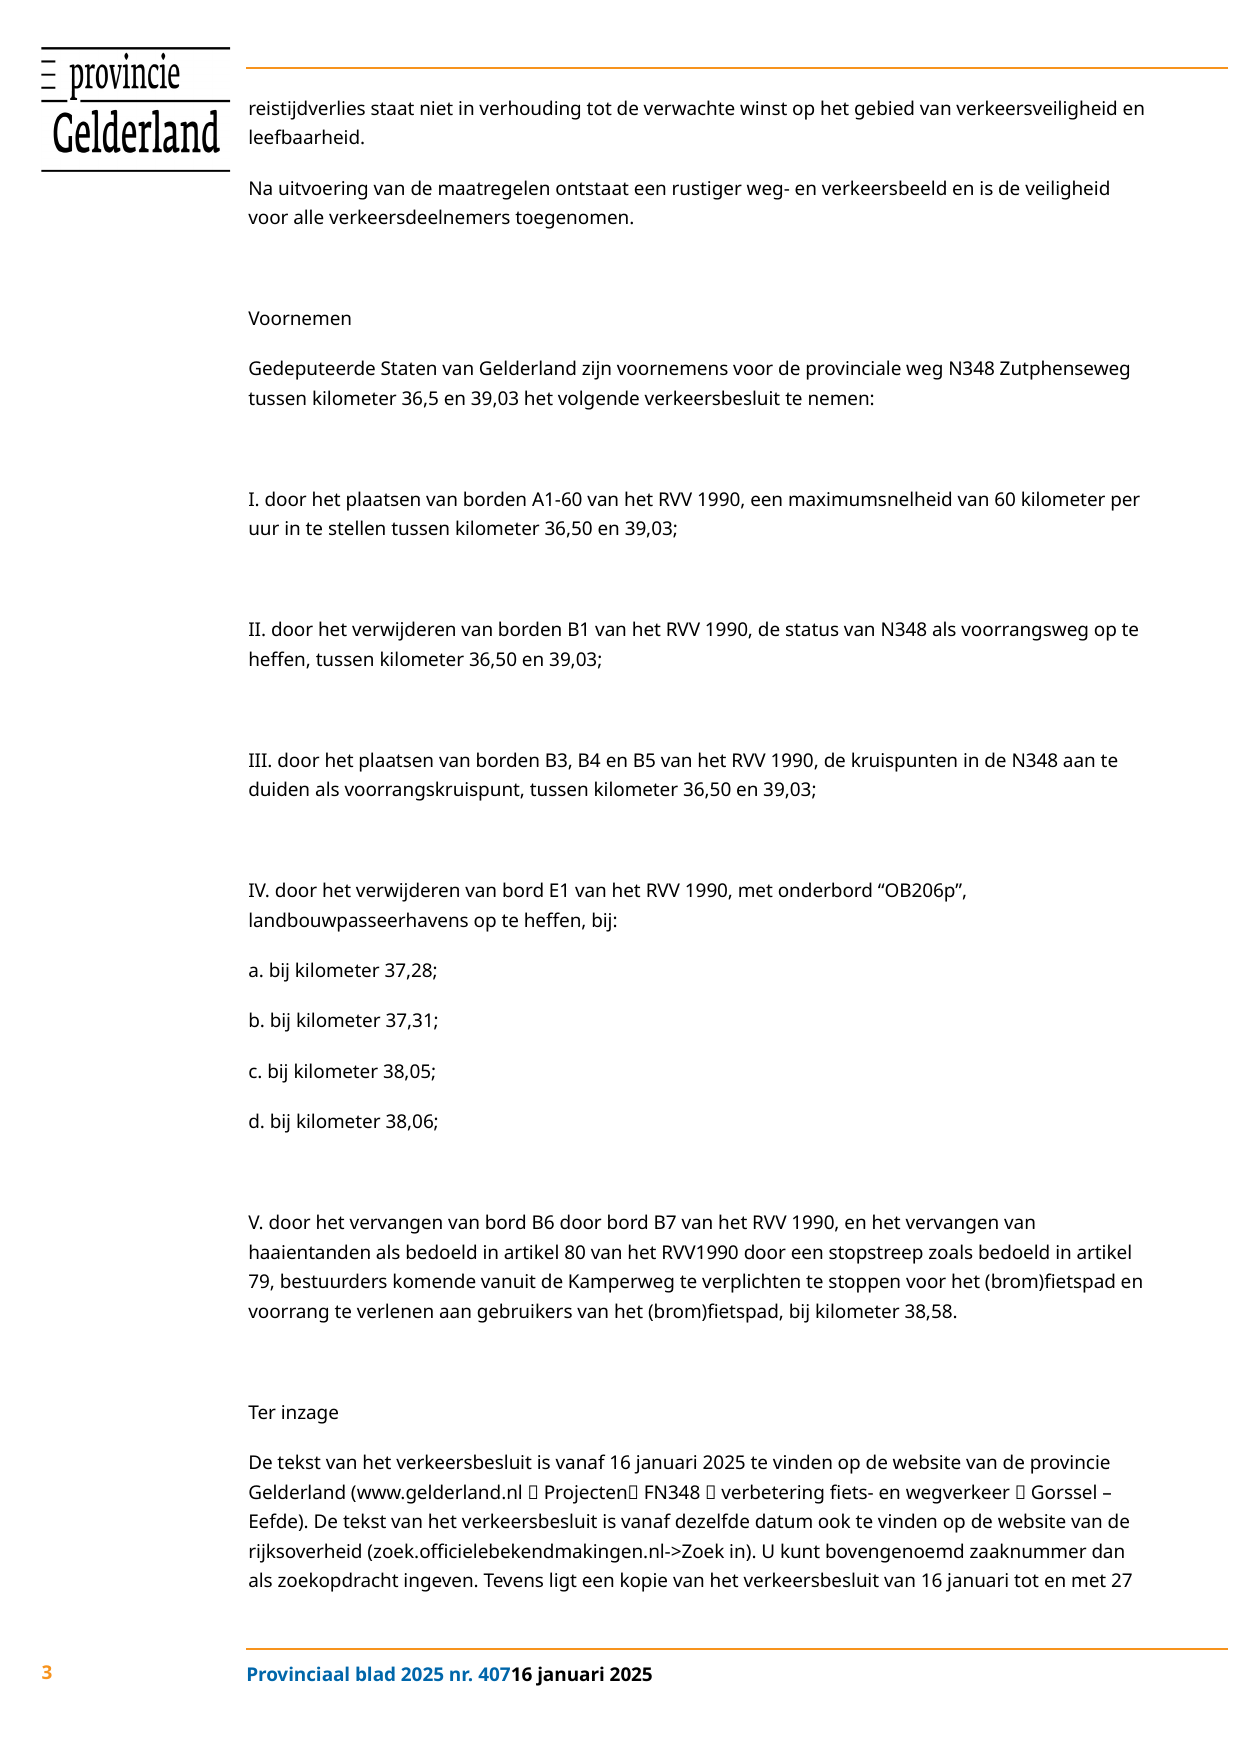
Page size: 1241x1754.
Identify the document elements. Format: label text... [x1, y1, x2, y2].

text De tekst van het verkeersbesluit is vanaf 16 januari 2025 te vinden op de website van de provincie Gelderland (www.gelderland.nl  Projecten FN348  verbetering fiets- en wegverkeer  Gorssel – Eefde). De tekst van het verkeersbesluit is vanaf dezelfde datum ook te vinden op de website van de rijksoverheid (zoek.officielebekendmakingen.nl->Zoek in). U kunt bovengenoemd zaaknummer dan als zoekopdracht ingeven. Tevens ligt een kopie van het verkeersbesluit van 16 januari tot en met 27 [248, 1449, 1152, 1593]
text b. bij kilometer 37,31; [248, 1008, 1152, 1033]
text IV. door het verwijderen van bord E1 van het RVV 1990, met onderbord “OB206p”, landbouwpasseerhavens op te heffen, bij: [248, 877, 1152, 933]
text II. door het verwijderen van borden B1 van het RVV 1990, de status van N348 als voorrangsweg op te heffen, tussen kilometer 36,50 en 39,03; [248, 616, 1152, 672]
picture [41, 47, 231, 172]
text Gedeputeerde Staten van Gelderland zijn voornemens voor de provinciale weg N348 Zutphenseweg tussen kilometer 36,5 en 39,03 het volgende verkeersbesluit te nemen: [248, 356, 1152, 411]
text V. door het vervangen van bord B6 door bord B7 van het RVV 1990, en het vervangen van haaientanden als bedoeld in artikel 80 van het RVV1990 door een stopstreep zoals bedoeld in artikel 79, bestuurders komende vanuit de Kamperweg te verplichten te stoppen voor het (brom)fietspad en voorrang te verlenen aan gebruikers van het (brom)fietspad, bij kilometer 38,58. [248, 1209, 1152, 1324]
text reistijdverlies staat niet in verhouding tot de verwachte winst op het gebied van verkeersveiligheid en leefbaarheid. [248, 95, 1152, 150]
text III. door het plaatsen van borden B3, B4 en B5 van het RVV 1990, de kruispunten in de N348 aan te duiden als voorrangskruispunt, tussen kilometer 36,50 en 39,03; [248, 747, 1152, 802]
text c. bij kilometer 38,05; [248, 1058, 1152, 1084]
text Ter inzage [248, 1399, 1152, 1425]
text d. bij kilometer 38,06; [248, 1108, 1152, 1134]
text I. door het plaatsen van borden A1-60 van het RVV 1990, een maximumsnelheid van 60 kilometer per uur in te stellen tussen kilometer 36,50 en 39,03; [248, 486, 1152, 541]
text a. bij kilometer 37,28; [248, 957, 1152, 983]
text Na uitvoering van de maatregelen ontstaat een rustiger weg- en verkeersbeeld en is de veiligheid voor alle verkeersdeelnemers toegenomen. [248, 175, 1152, 230]
text Voornemen [248, 305, 1152, 331]
